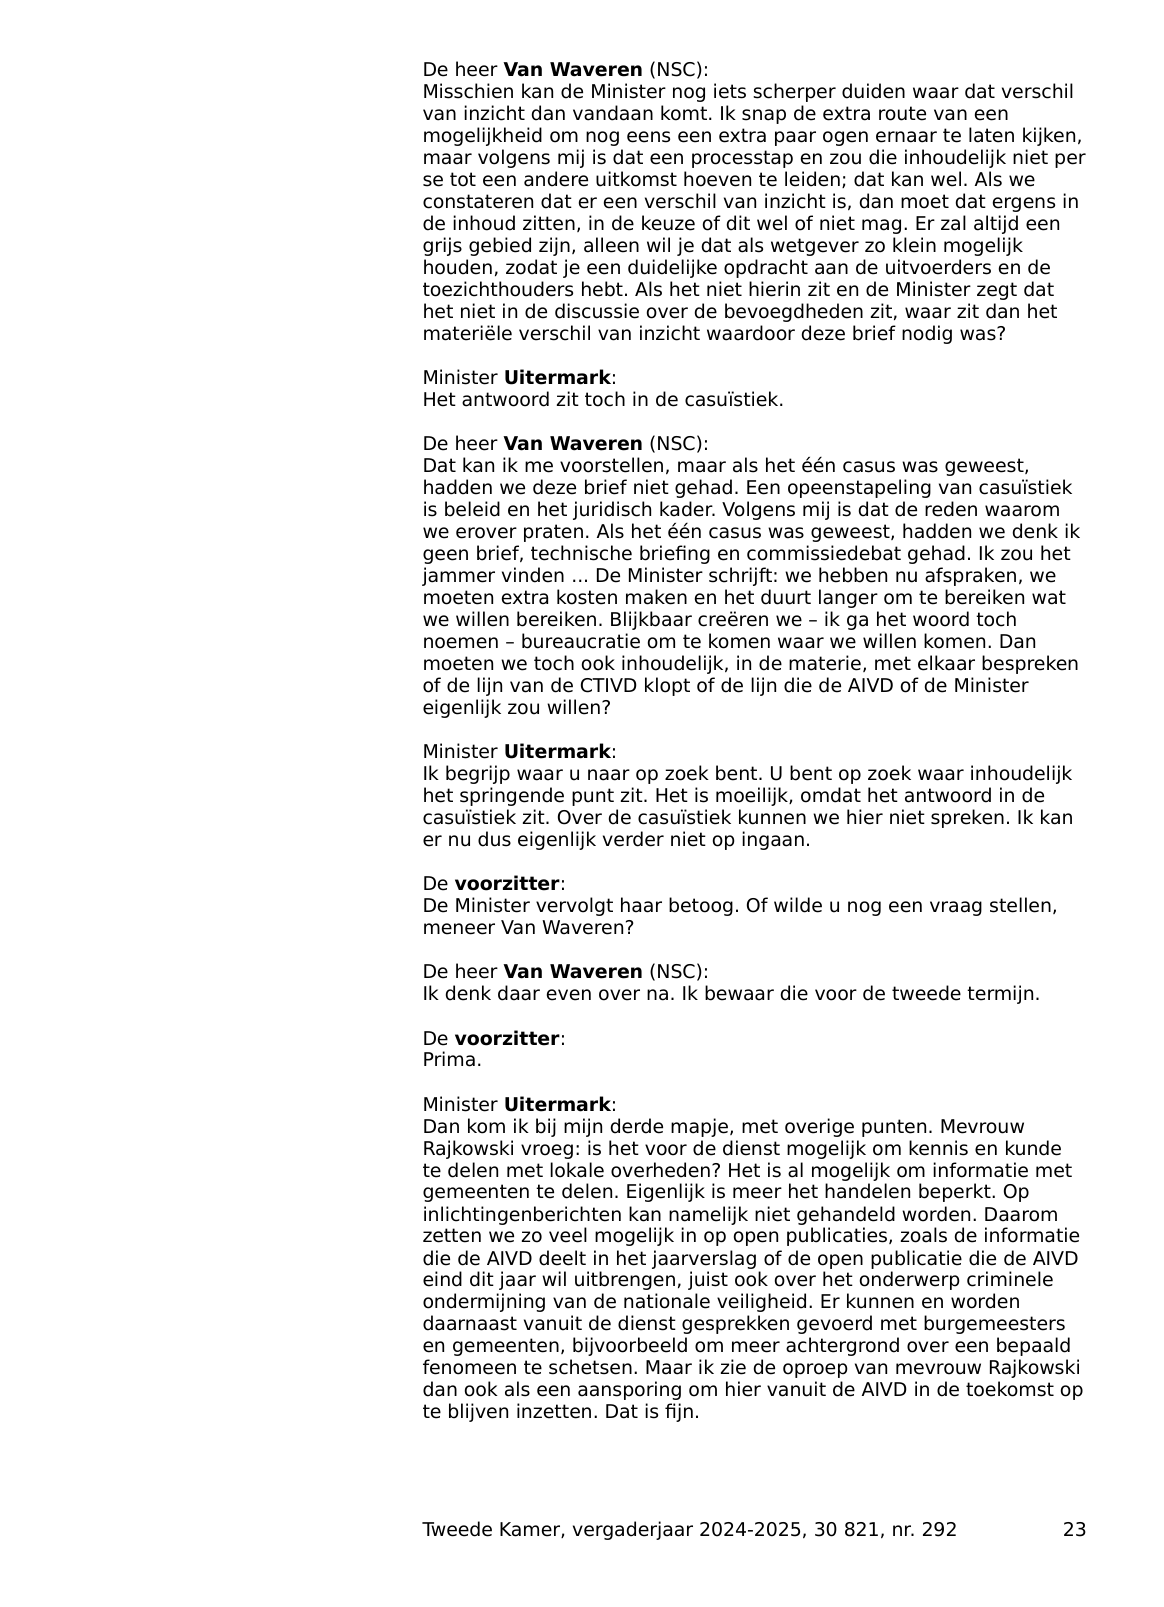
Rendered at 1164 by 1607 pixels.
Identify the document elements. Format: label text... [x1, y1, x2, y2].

text De Minister vervolgt haar betoog. Of wilde u nog een vraag stellen, meneer Van Waveren? [422, 895, 1087, 939]
text Misschien kan de Minister nog iets scherper duiden waar dat verschil van inzicht dan vandaan komt. Ik snap de extra route van een mogelijkheid om nog eens een extra paar ogen ernaar te laten kijken, maar volgens mij is dat een processtap en zou die inhoudelijk niet per se tot een andere uitkomst hoeven te leiden; dat kan wel. Als we constateren dat er een verschil van inzicht is, dan moet dat ergens in de inhoud zitten, in de keuze of dit wel of niet mag. Er zal altijd een grijs gebied zijn, alleen wil je dat als wetgever zo klein mogelijk houden, zodat je een duidelijke opdracht aan de uitvoerders en de toezichthouders hebt. Als het niet hierin zit en de Minister zegt dat het niet in de discussie over de bevoegdheden zit, waar zit dan het materiële verschil van inzicht waardoor deze brief nodig was? [422, 81, 1087, 345]
text Minister Uitermark: [422, 741, 1087, 763]
text Ik begrijp waar u naar op zoek bent. U bent op zoek waar inhoudelijk het springende punt zit. Het is moeilijk, omdat het antwoord in de casuïstiek zit. Over de casuïstiek kunnen we hier niet spreken. Ik kan er nu dus eigenlijk verder niet op ingaan. [422, 763, 1087, 851]
text Dat kan ik me voorstellen, maar als het één casus was geweest, hadden we deze brief niet gehad. Een opeenstapeling van casuïstiek is beleid en het juridisch kader. Volgens mij is dat de reden waarom we erover praten. Als het één casus was geweest, hadden we denk ik geen brief, technische briefing en commissiedebat gehad. Ik zou het jammer vinden ... De Minister schrijft: we hebben nu afspraken, we moeten extra kosten maken en het duurt langer om te bereiken wat we willen bereiken. Blijkbaar creëren we – ik ga het woord toch noemen – bureaucratie om te komen waar we willen komen. Dan moeten we toch ook inhoudelijk, in de materie, met elkaar bespreken of de lijn van de CTIVD klopt of de lijn die de AIVD of de Minister eigenlijk zou willen? [422, 455, 1087, 719]
text De heer Van Waveren (NSC): [422, 433, 1087, 455]
text Prima. [422, 1049, 1087, 1071]
text De voorzitter: [422, 873, 1087, 895]
text De heer Van Waveren (NSC): [422, 59, 1087, 81]
text Minister Uitermark: [422, 1093, 1087, 1116]
text Ik denk daar even over na. Ik bewaar die voor de tweede termijn. [422, 983, 1087, 1005]
text Minister Uitermark: [422, 367, 1087, 389]
text Dan kom ik bij mijn derde mapje, met overige punten. Mevrouw Rajkowski vroeg: is het voor de dienst mogelijk om kennis en kunde te delen met lokale overheden? Het is al mogelijk om informatie met gemeenten te delen. Eigenlijk is meer het handelen beperkt. Op inlichtingenberichten kan namelijk niet gehandeld worden. Daarom zetten we zo veel mogelijk in op open publicaties, zoals de informatie die de AIVD deelt in het jaarverslag of de open publicatie die de AIVD eind dit jaar wil uitbrengen, juist ook over het onderwerp criminele ondermijning van de nationale veiligheid. Er kunnen en worden daarnaast vanuit de dienst gesprekken gevoerd met burgemeesters en gemeenten, bijvoorbeeld om meer achtergrond over een bepaald fenomeen te schetsen. Maar ik zie de oproep van mevrouw Rajkowski dan ook als een aansporing om hier vanuit de AIVD in de toekomst op te blijven inzetten. Dat is fijn. [422, 1116, 1087, 1423]
text Het antwoord zit toch in de casuïstiek. [422, 389, 1087, 411]
text De heer Van Waveren (NSC): [422, 961, 1087, 983]
text De voorzitter: [422, 1027, 1087, 1049]
